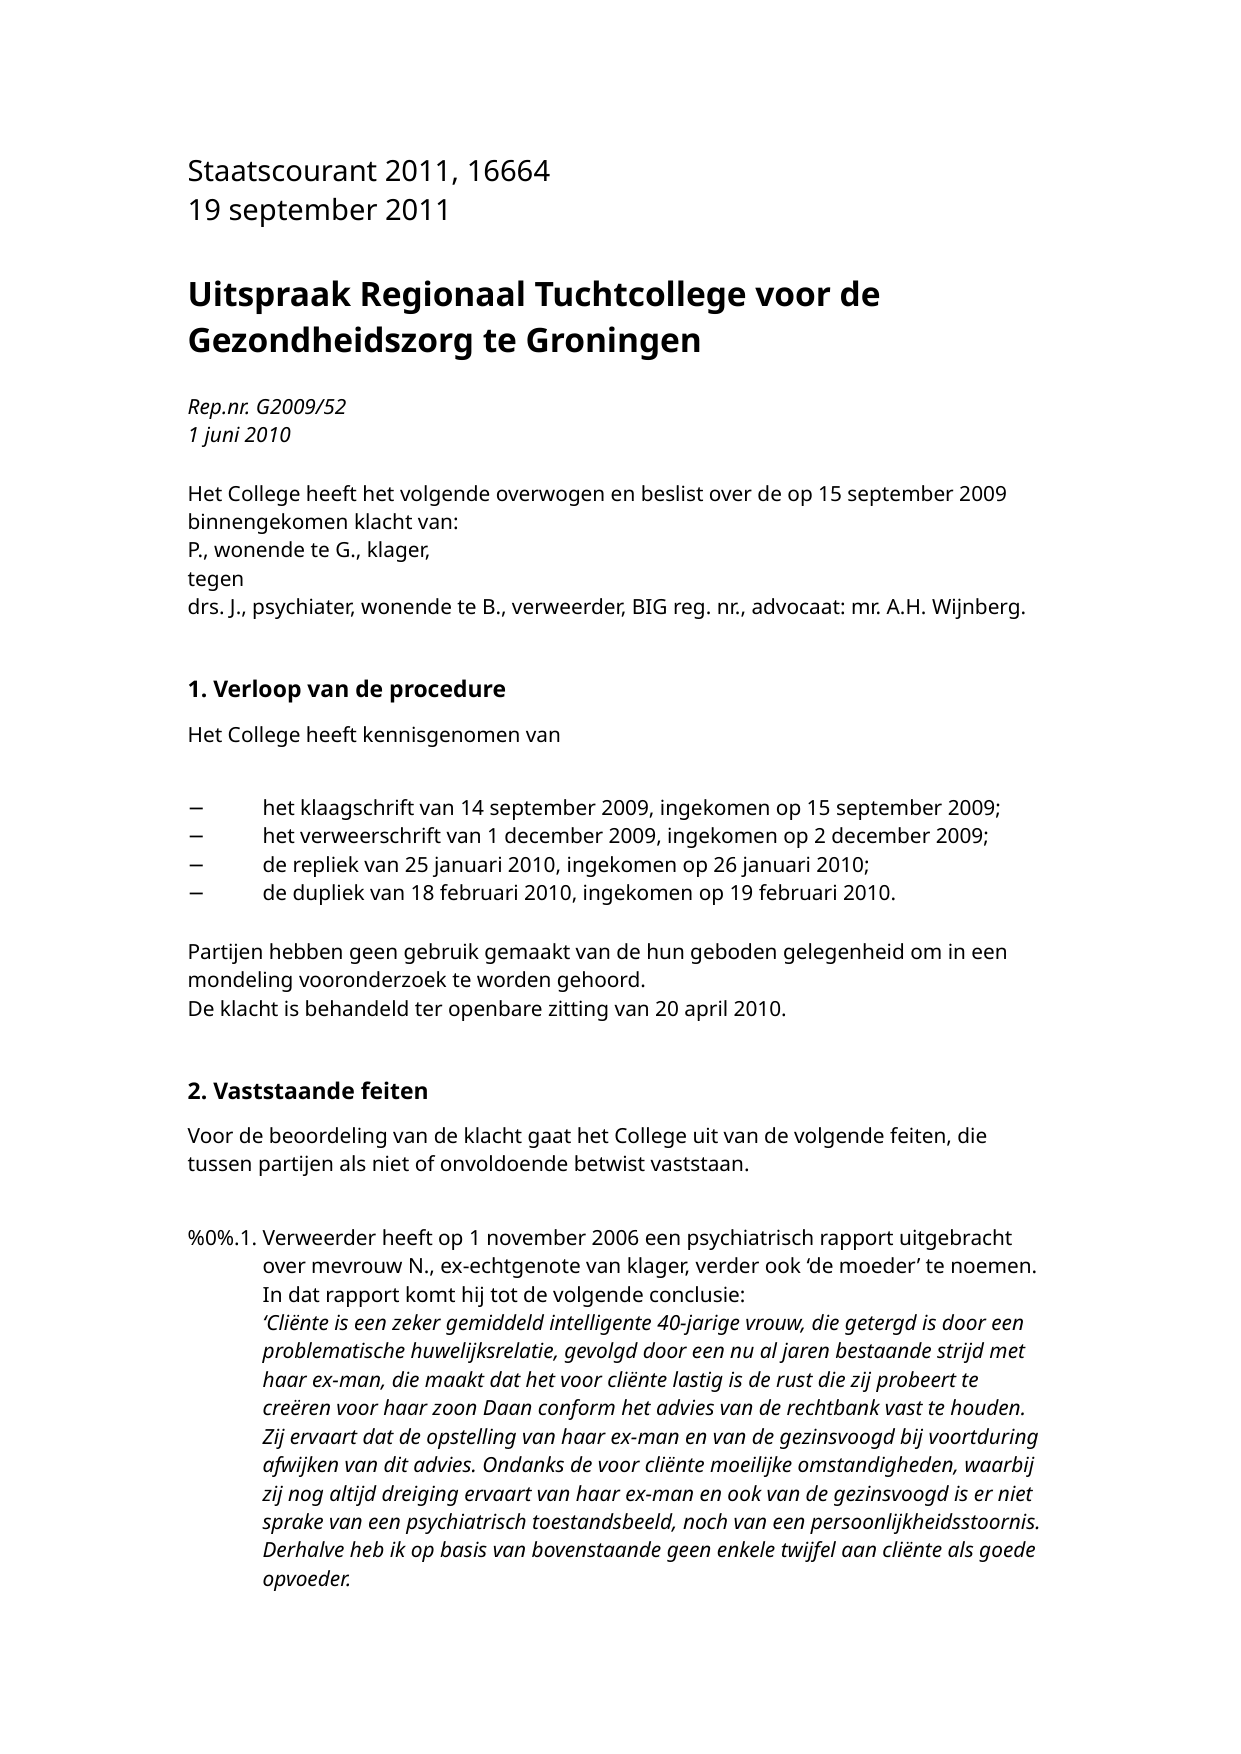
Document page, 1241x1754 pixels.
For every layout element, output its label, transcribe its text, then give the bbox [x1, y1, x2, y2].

text Rep.nr. G2009/52 [187, 392, 1053, 420]
text Het College heeft het volgende overwogen en beslist over de op 15 september 2009 binnengekomen klacht van: [187, 479, 1053, 536]
text 19 september 2011 [187, 190, 1053, 229]
text Staatscourant 2011, 16664 [187, 150, 1053, 190]
list de repliek van 25 januari 2010, ingekomen op 26 januari 2010; [187, 850, 1053, 878]
text P., wonende te G., klager, [187, 536, 1053, 564]
list Verweerder heeft op 1 november 2006 een psychiatrisch rapport uitgebracht over mevrouw N., ex-echtgenote van klager, verder ook ‘de moeder’ te noemen. In dat rapport komt hij tot de volgende conclusie: [187, 1223, 1053, 1308]
list het klaagschrift van 14 september 2009, ingekomen op 15 september 2009; [187, 793, 1053, 822]
text drs. J., psychiater, wonende te B., verweerder, BIG reg. nr., advocaat: mr. A.H. Wijnberg. [187, 592, 1053, 621]
text Partijen hebben geen gebruik gemaakt van de hun geboden gelegenheid om in een mondeling vooronderzoek te worden gehoord. [187, 937, 1053, 994]
text De klacht is behandeld ter openbare zitting van 20 april 2010. [187, 994, 1053, 1022]
text 1 juni 2010 [187, 420, 1053, 449]
list het verweerschrift van 1 december 2009, ingekomen op 2 december 2009; [187, 822, 1053, 850]
text tegen [187, 564, 1053, 592]
list ‘Cliënte is een zeker gemiddeld intelligente 40-jarige vrouw, die getergd is door een problematische huwelijksrelatie, gevolgd door een nu al jaren bestaande strijd met haar ex-man, die maakt dat het voor cliënte lastig is de rust die zij probeert te creëren voor haar zoon Daan conform het advies van de rechtbank vast te houden. Zij ervaart dat de opstelling van haar ex-man en van de gezinsvoogd bij voortduring afwijken van dit advies. Ondanks de voor cliënte moeilijke omstandigheden, waarbij zij nog altijd dreiging ervaart van haar ex-man en ook van de gezinsvoogd is er niet sprake van een psychiatrisch toestandsbeeld, noch van een persoonlijkheidsstoornis. Derhalve heb ik op basis van bovenstaande geen enkele twijfel aan cliënte als goede opvoeder. [187, 1308, 1053, 1592]
subtitle 1. Verloop van de procedure [187, 673, 1053, 705]
list de dupliek van 18 februari 2010, ingekomen op 19 februari 2010. [187, 878, 1053, 907]
subtitle Uitspraak Regionaal Tuchtcollege voor de Gezondheidszorg te Groningen [187, 271, 1053, 362]
text Voor de beoordeling van de klacht gaat het College uit van de volgende feiten, die tussen partijen als niet of onvoldoende betwist vaststaan. [187, 1121, 1053, 1178]
subtitle 2. Vaststaande feiten [187, 1075, 1053, 1106]
text Het College heeft kennisgenomen van [187, 720, 1053, 748]
